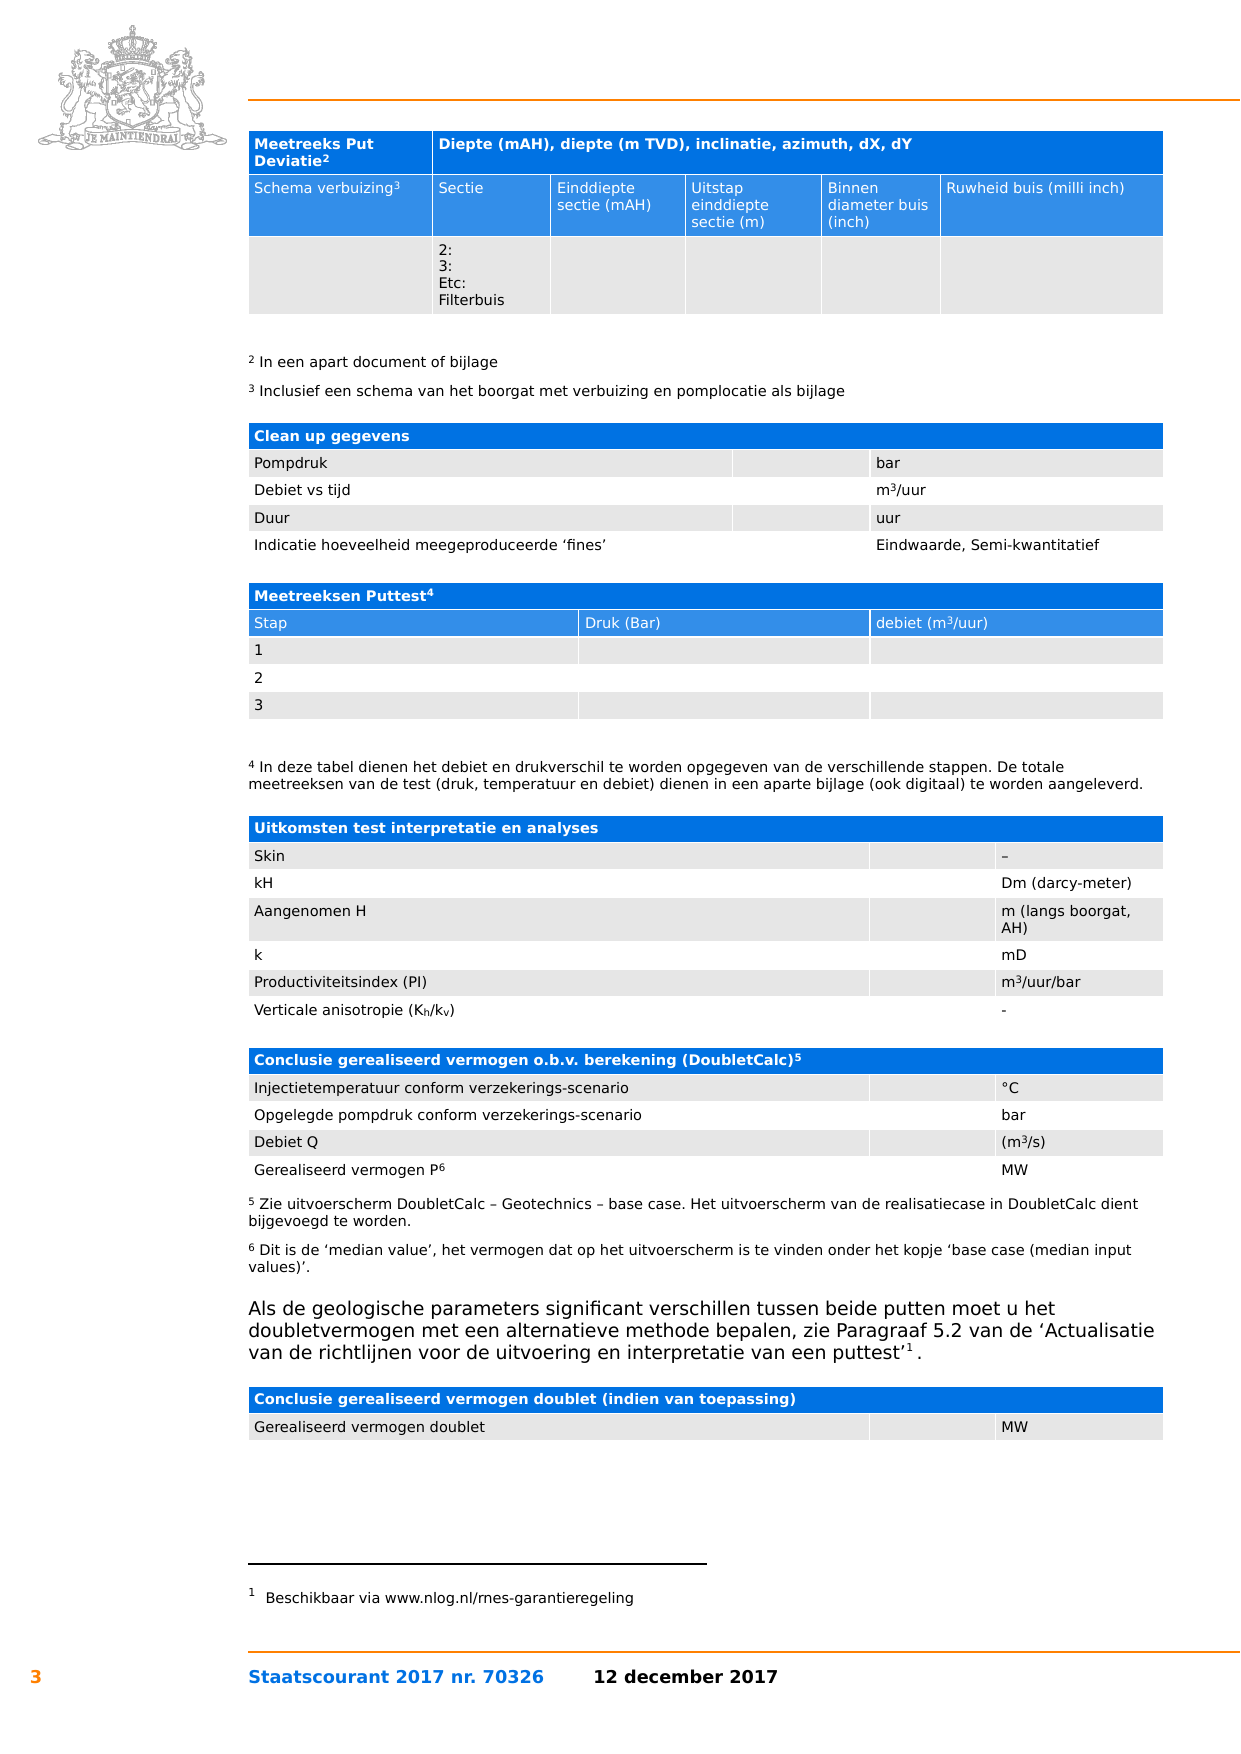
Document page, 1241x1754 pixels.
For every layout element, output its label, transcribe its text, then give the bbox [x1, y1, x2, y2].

table_cell Binnen diameter buis (inch) [822, 175, 940, 236]
table_cell m3/uur/bar [996, 970, 1163, 996]
table_cell [249, 720, 578, 746]
table_cell Stap [249, 610, 578, 636]
table_cell debiet (m3/uur) [871, 610, 1163, 636]
table_cell [870, 1157, 995, 1183]
table_cell 5 Zie uitvoerscherm DoubletCalc – Geotechnics – base case. Het uitvoerscherm van de realisatiecase in DoubletCalc dient bijgevoegd te worden. 6 Dit is de ‘median value’, het vermogen dat op het uitvoerscherm is te vinden onder het kopje ‘base case (median input values)’. [248, 1184, 1163, 1276]
table_cell [996, 1441, 1163, 1468]
table_cell Gerealiseerd vermogen doublet [249, 1414, 869, 1440]
picture [38, 25, 227, 150]
table_cell [249, 315, 1163, 341]
table_cell Skin [249, 843, 869, 869]
table_cell – [996, 843, 1163, 869]
table_cell [579, 692, 869, 719]
table_cell Uitstap einddiepte sectie (m) [686, 175, 821, 236]
table_cell [870, 871, 995, 897]
table_cell MW [996, 1157, 1163, 1183]
table_header Diepte (mAH), diepte (m TVD), inclinatie, azimuth, dX, dY [433, 131, 1163, 174]
table_cell (m3/s) [996, 1130, 1163, 1156]
table_cell Productiviteitsindex (PI) [249, 970, 869, 996]
table_cell uur [871, 505, 1163, 531]
table_cell [871, 638, 1163, 664]
table_cell [822, 237, 940, 314]
table_header Uitkomsten test interpretatie en analyses [249, 816, 1163, 842]
table_header Meetreeksen Puttest4 [249, 583, 1163, 609]
text Beschikbaar via www.nlog.nl/rnes-garantieregeling [248, 1586, 1163, 1608]
table_cell Gerealiseerd vermogen P6 [249, 1157, 869, 1183]
table_header Clean up gegevens [249, 423, 1163, 449]
table_header Conclusie gerealiseerd vermogen doublet (indien van toepassing) [249, 1387, 1163, 1413]
text Als de geologische parameters significant verschillen tussen beide putten moet u het doubletvermogen met een alternatieve methode bepalen, zie Paragraaf 5.2 van de ‘Actualisatie van de richtlijnen voor de uitvoering en interpretatie van een puttest’. [248, 1298, 1163, 1364]
table_cell Duur [249, 505, 732, 531]
table_cell Injectietemperatuur conform verzekerings-scenario [249, 1075, 869, 1101]
table_cell m (langs boorgat, AH) [996, 898, 1163, 941]
table_cell [733, 533, 869, 559]
table_cell Eindwaarde, Semi-kwantitatief [871, 533, 1163, 559]
table_cell Ruwheid buis (milli inch) [941, 175, 1163, 236]
table_cell m3/uur [871, 478, 1163, 504]
table_cell Aangenomen H [249, 898, 869, 941]
table_cell kH [249, 871, 869, 897]
table_cell Sectie [433, 175, 550, 236]
table_cell [870, 1130, 995, 1156]
table_cell 2 In een apart document of bijlage 3 Inclusief een schema van het boorgat met verbuizing en pomplocatie als bijlage [248, 343, 1163, 400]
table_cell [870, 898, 995, 941]
table_cell [249, 237, 432, 314]
table_cell [870, 970, 995, 996]
table_cell Opgelegde pompdruk conform verzekerings-scenario [249, 1102, 869, 1128]
table_cell k [249, 942, 869, 969]
table_cell [579, 720, 869, 746]
table_cell Druk (Bar) [579, 610, 869, 636]
table_header Meetreeks Put Deviatie2 [249, 131, 432, 174]
table_cell [871, 720, 1163, 746]
table_cell 4 In deze tabel dienen het debiet en drukverschil te worden opgegeven van de verschillende stappen. De totale meetreeksen van de test (druk, temperatuur en debiet) dienen in een aparte bijlage (ook digitaal) te worden aangeleverd. [248, 747, 1163, 793]
table_cell [870, 1102, 995, 1128]
table_cell [733, 450, 869, 477]
table_cell 1 [249, 638, 578, 664]
table_cell [870, 1414, 995, 1440]
table_cell [870, 1075, 995, 1101]
table_cell Schema verbuizing3 [249, 175, 432, 236]
table_cell [941, 237, 1163, 314]
table_cell [686, 237, 821, 314]
table_cell bar [996, 1102, 1163, 1128]
table_cell °C [996, 1075, 1163, 1101]
table_cell [579, 665, 869, 691]
table_cell [870, 942, 995, 969]
table_cell Debiet Q [249, 1130, 869, 1156]
table_cell [870, 1441, 995, 1468]
table_cell [733, 505, 869, 531]
table_cell [551, 237, 685, 314]
table_cell [870, 997, 995, 1023]
table_cell mD [996, 942, 1163, 969]
table_cell Pompdruk [249, 450, 732, 477]
table_cell 3 [249, 692, 578, 719]
table_header Conclusie gerealiseerd vermogen o.b.v. berekening (DoubletCalc)5 [249, 1048, 1163, 1074]
table_cell MW [996, 1414, 1163, 1440]
table_cell Einddiepte sectie (mAH) [551, 175, 685, 236]
table_cell [733, 478, 869, 504]
table_cell 2 [249, 665, 578, 691]
table_cell Indicatie hoeveelheid meegeproduceerde ‘fines’ [249, 533, 732, 559]
table_cell [870, 843, 995, 869]
table_cell [579, 638, 869, 664]
table_cell [871, 665, 1163, 691]
table_cell Debiet vs tijd [249, 478, 732, 504]
table_cell Dm (darcy-meter) [996, 871, 1163, 897]
table_cell - [996, 997, 1163, 1023]
table_cell bar [871, 450, 1163, 477]
table_cell 2: 3: Etc: Filterbuis [433, 237, 550, 314]
table_cell [871, 692, 1163, 719]
table_cell [249, 1441, 869, 1468]
table_cell Verticale anisotropie (Kh/kv) [249, 997, 869, 1023]
